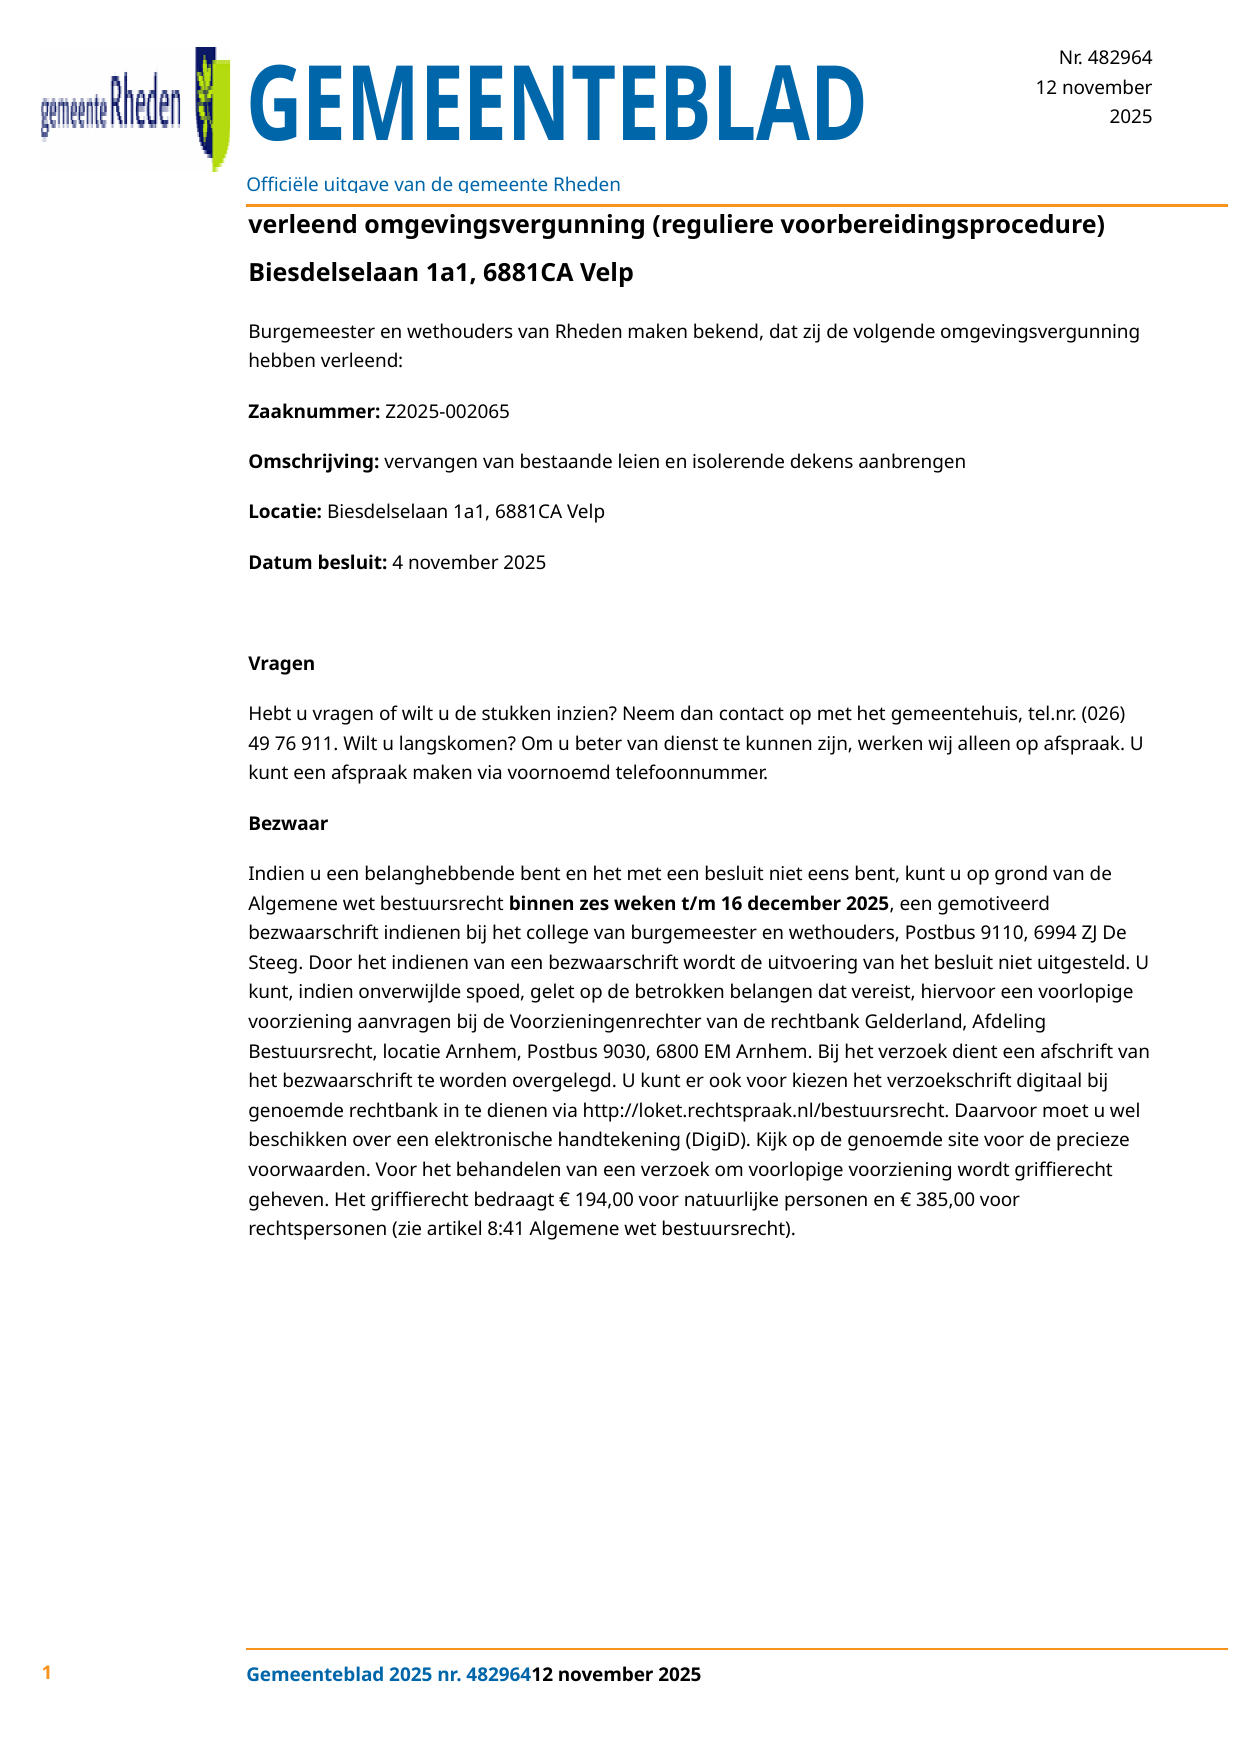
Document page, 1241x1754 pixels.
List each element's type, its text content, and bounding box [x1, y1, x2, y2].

text Zaaknummer: Z2025-002065 [248, 398, 1152, 424]
text Burgemeester en wethouders van Rheden maken bekend, dat zij de volgende omgevingsvergunning hebben verleend: [248, 318, 1152, 373]
picture [41, 47, 231, 172]
text Omschrijving: vervangen van bestaande leien en isolerende dekens aanbrengen [248, 448, 1152, 474]
text Vragen [248, 650, 1152, 676]
text Hebt u vragen of wilt u de stukken inzien? Neem dan contact op met het gemeentehuis, tel.nr. (026) 49 76 911. Wilt u langskomen? Om u beter van dienst te kunnen zijn, werken wij alleen op afspraak. U kunt een afspraak maken via voornoemd telefoonnummer. [248, 700, 1152, 785]
text verleend omgevingsvergunning (reguliere voorbereidingsprocedure) Biesdelselaan 1a1, 6881CA Velp [248, 207, 1152, 288]
text Locatie: Biesdelselaan 1a1, 6881CA Velp [248, 499, 1152, 524]
text Datum besluit: 4 november 2025 [248, 549, 1152, 575]
text Bezwaar [248, 810, 1152, 836]
text Indien u een belanghebbende bent en het met een besluit niet eens bent, kunt u op grond van de Algemene wet bestuursrecht binnen zes weken t/m 16 december 2025, een gemotiveerd bezwaarschrift indienen bij het college van burgemeester en wethouders, Postbus 9110, 6994 ZJ De Steeg. Door het indienen van een bezwaarschrift wordt de uitvoering van het besluit niet uitgesteld. U kunt, indien onverwijlde spoed, gelet op de betrokken belangen dat vereist, hiervoor een voorlopige voorziening aanvragen bij de Voorzieningenrechter van de rechtbank Gelderland, Afdeling Bestuursrecht, locatie Arnhem, Postbus 9030, 6800 EM Arnhem. Bij het verzoek dient een afschrift van het bezwaarschrift te worden overgelegd. U kunt er ook voor kiezen het verzoekschrift digitaal bij genoemde rechtbank in te dienen via http://loket.rechtspraak.nl/bestuursrecht. Daarvoor moet u wel beschikken over een elektronische handtekening (DigiD). Kijk op de genoemde site voor de precieze voorwaarden. Voor het behandelen van een verzoek om voorlopige voorziening wordt griffierecht geheven. Het griffierecht bedraagt € 194,00 voor natuurlijke personen en € 385,00 voor rechtspersonen (zie artikel 8:41 Algemene wet bestuursrecht). [248, 860, 1152, 1241]
